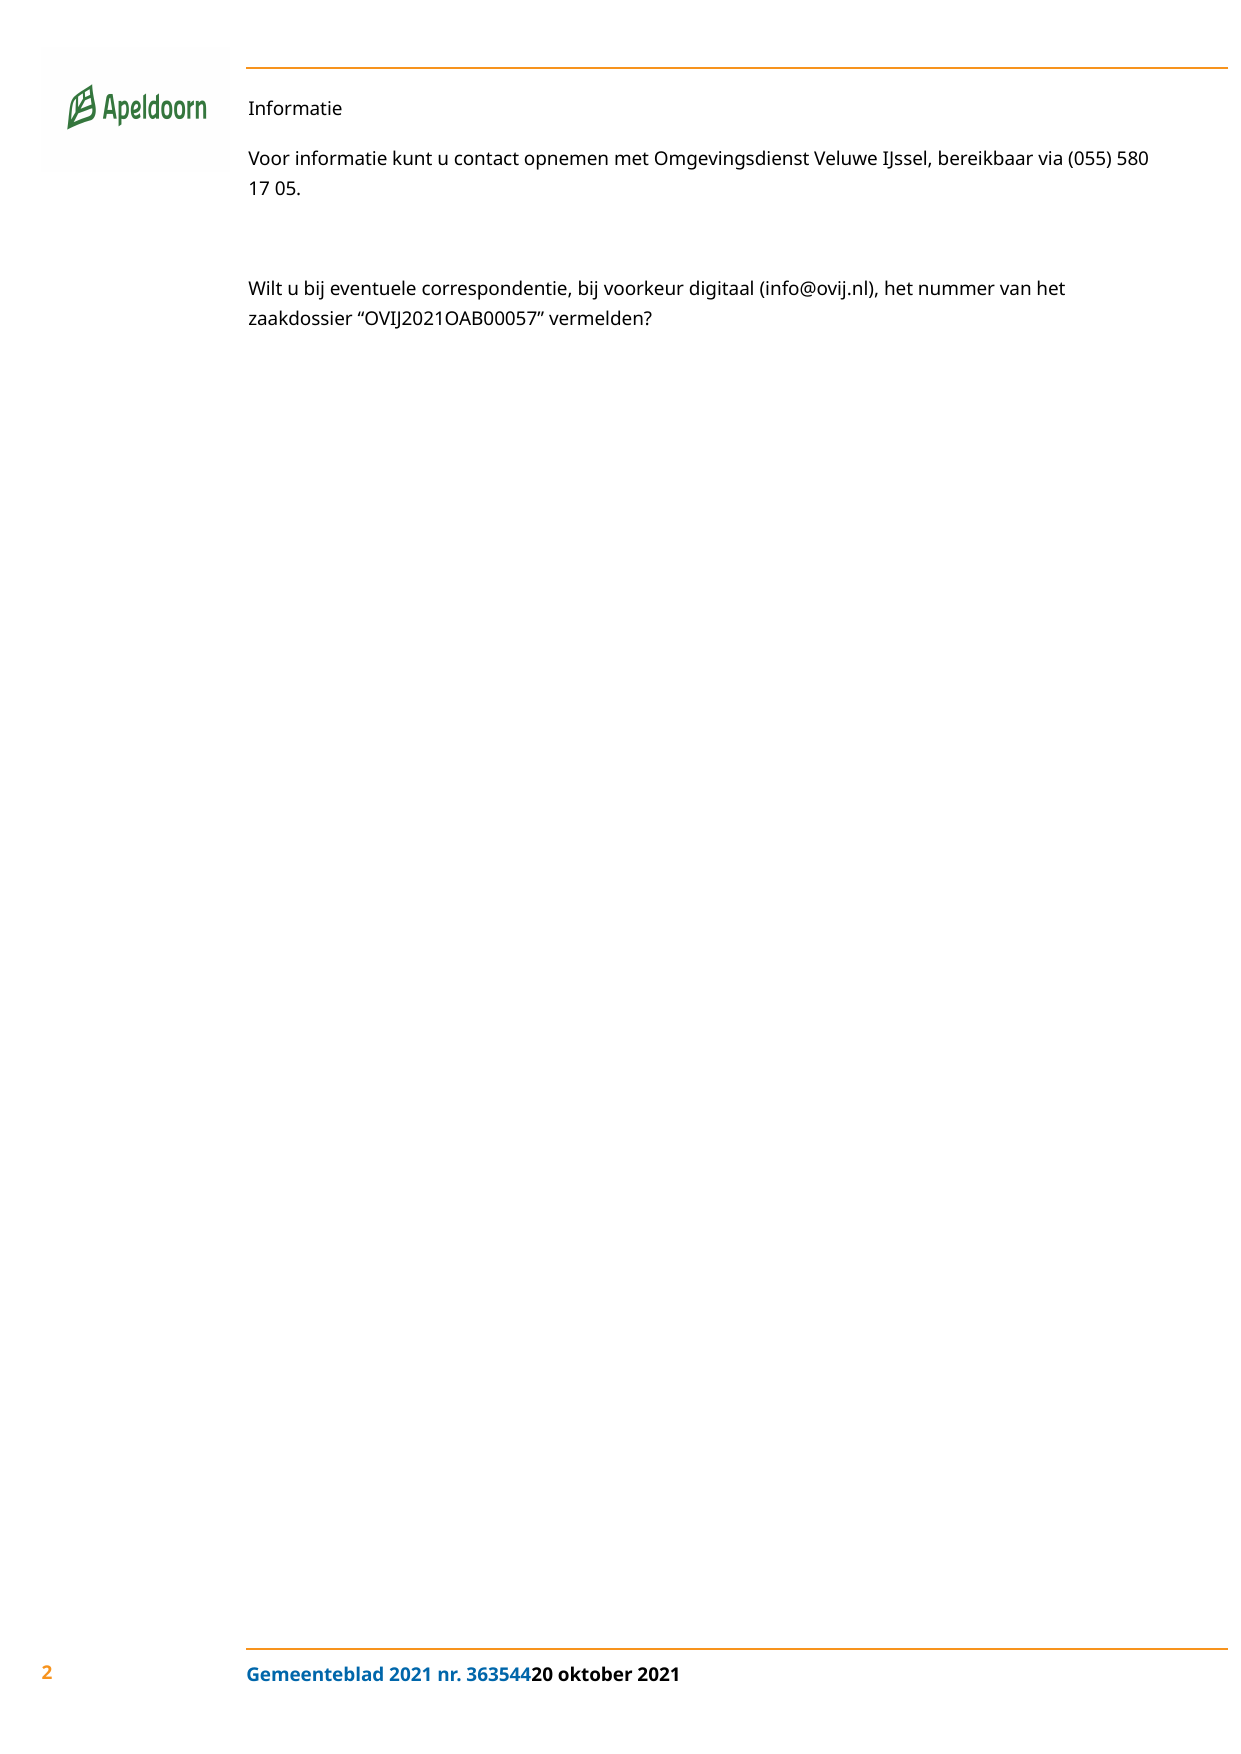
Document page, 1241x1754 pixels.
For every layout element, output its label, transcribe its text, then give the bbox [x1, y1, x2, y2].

text Informatie [248, 95, 1152, 121]
picture [41, 47, 231, 172]
text Wilt u bij eventuele correspondentie, bij voorkeur digitaal (info@ovij.nl), het nummer van het zaakdossier “OVIJ2021OAB00057” vermelden? [248, 276, 1152, 331]
text Voor informatie kunt u contact opnemen met Omgevingsdienst Veluwe IJssel, bereikbaar via (055) 580 17 05. [248, 145, 1152, 201]
